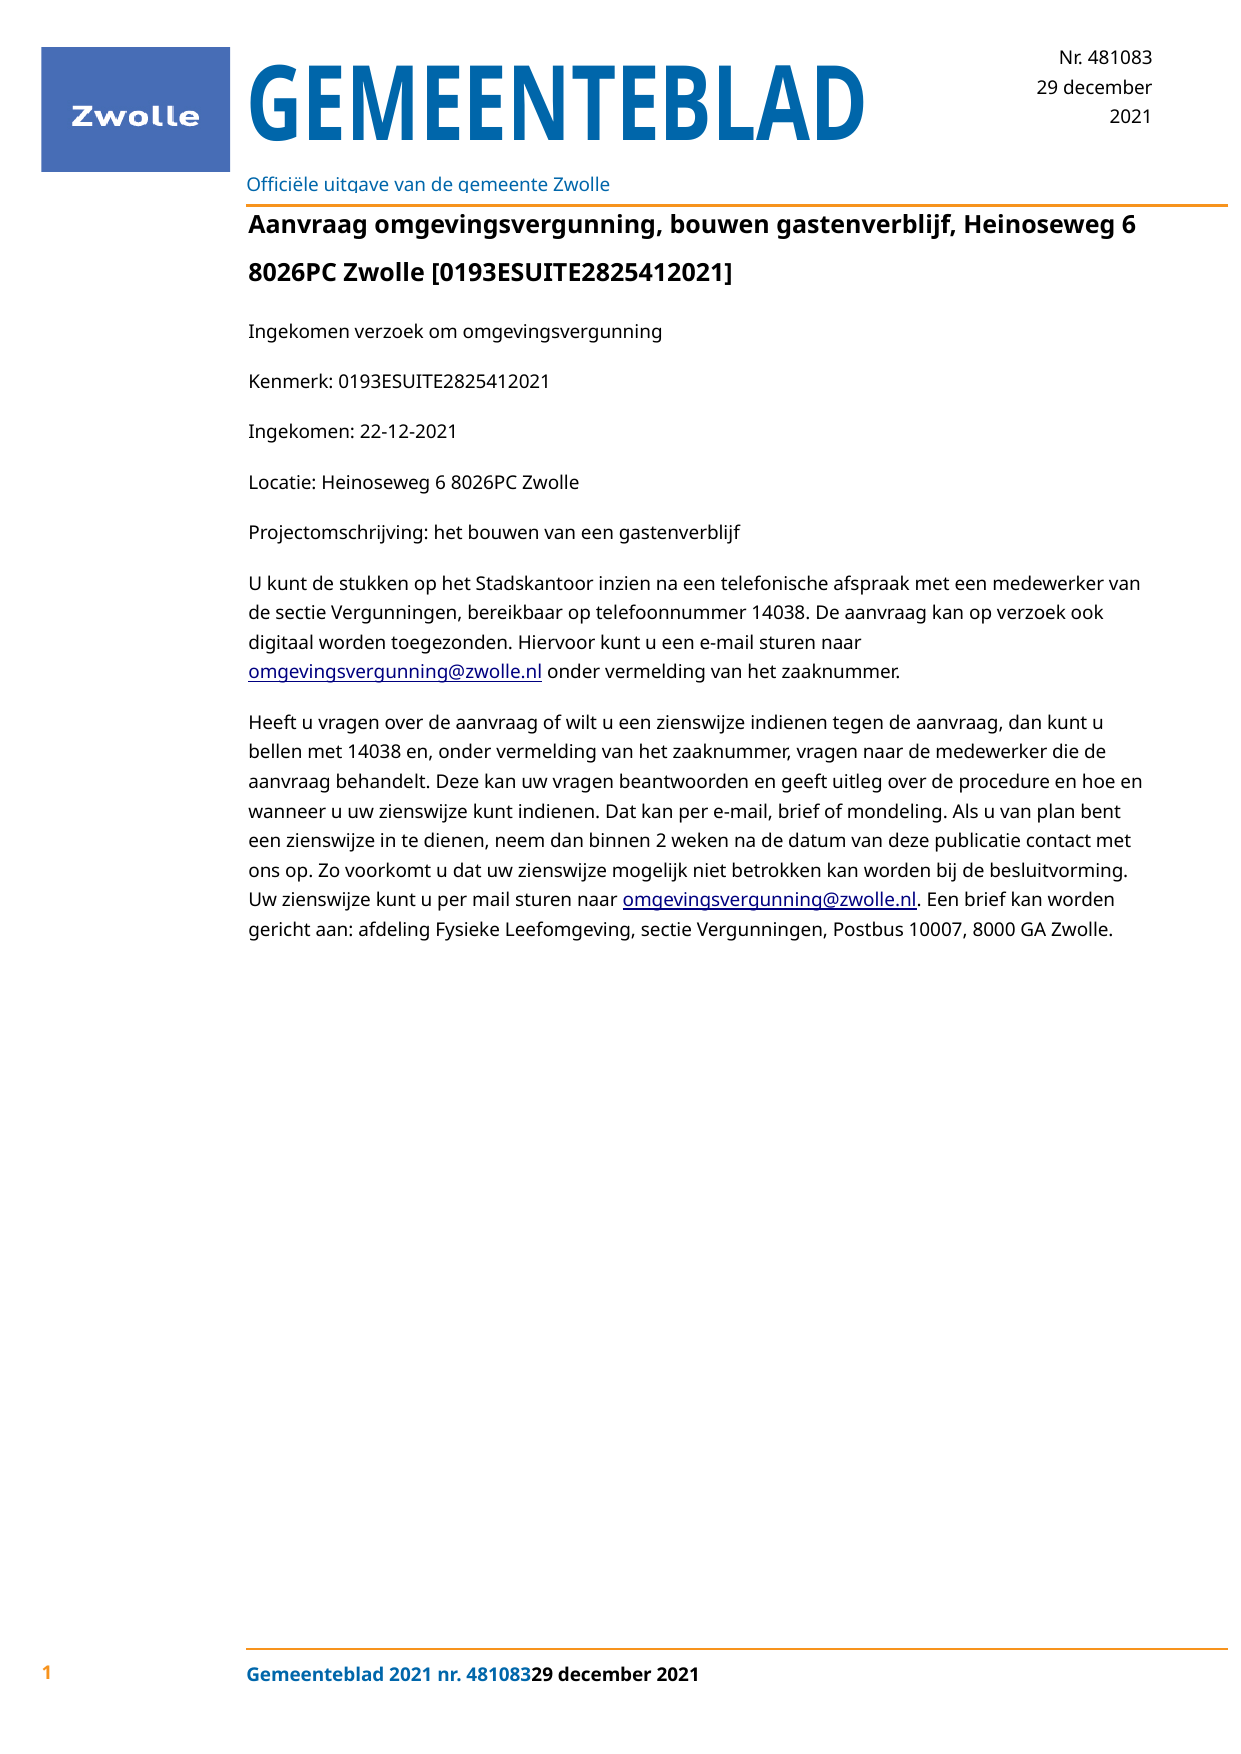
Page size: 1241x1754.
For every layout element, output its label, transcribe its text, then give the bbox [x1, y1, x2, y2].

text U kunt de stukken op het Stadskantoor inzien na een telefonische afspraak met een medewerker van de sectie Vergunningen, bereikbaar op telefoonnummer 14038. De aanvraag kan op verzoek ook digitaal worden toegezonden. Hiervoor kunt u een e-mail sturen naar omgevingsvergunning@zwolle.nl onder vermelding van het zaaknummer. [248, 570, 1152, 684]
text Heeft u vragen over de aanvraag of wilt u een zienswijze indienen tegen de aanvraag, dan kunt u bellen met 14038 en, onder vermelding van het zaaknummer, vragen naar de medewerker die de aanvraag behandelt. Deze kan uw vragen beantwoorden en geeft uitleg over de procedure en hoe en wanneer u uw zienswijze kunt indienen. Dat kan per e-mail, brief of mondeling. Als u van plan bent een zienswijze in te dienen, neem dan binnen 2 weken na de datum van deze publicatie contact met ons op. Zo voorkomt u dat uw zienswijze mogelijk niet betrokken kan worden bij de besluitvorming. Uw zienswijze kunt u per mail sturen naar omgevingsvergunning@zwolle.nl. Een brief kan worden gericht aan: afdeling Fysieke Leefomgeving, sectie Vergunningen, Postbus 10007, 8000 GA Zwolle. [248, 709, 1152, 942]
picture [41, 47, 231, 172]
text Ingekomen: 22-12-2021 [248, 419, 1152, 444]
text Projectomschrijving: het bouwen van een gastenverblijf [248, 519, 1152, 545]
text Aanvraag omgevingsvergunning, bouwen gastenverblijf, Heinoseweg 6 8026PC Zwolle [0193ESUITE2825412021] [248, 207, 1152, 288]
text Kenmerk: 0193ESUITE2825412021 [248, 368, 1152, 394]
text Locatie: Heinoseweg 6 8026PC Zwolle [248, 469, 1152, 495]
text Ingekomen verzoek om omgevingsvergunning [248, 318, 1152, 344]
